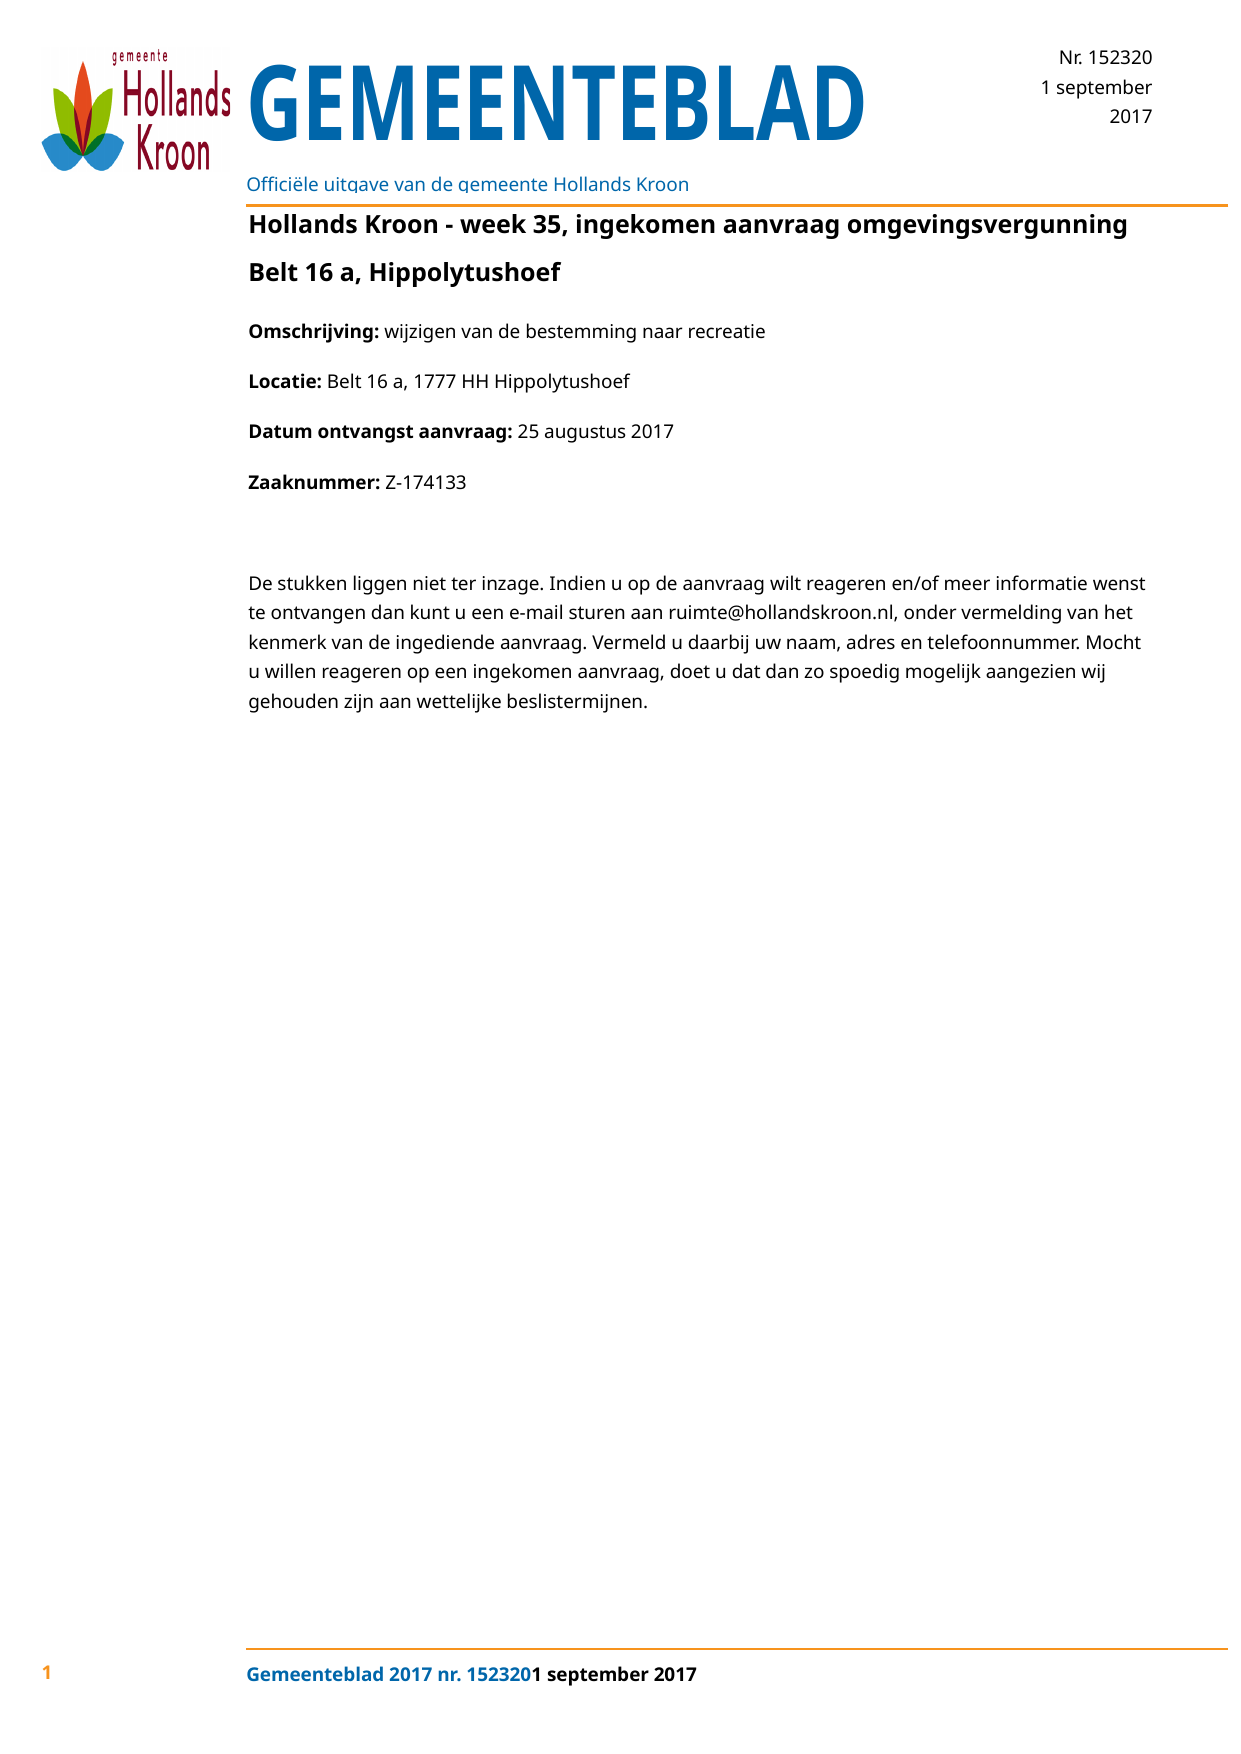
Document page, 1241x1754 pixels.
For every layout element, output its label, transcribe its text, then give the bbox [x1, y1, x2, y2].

text Omschrijving: wijzigen van de bestemming naar recreatie [248, 318, 1152, 344]
text Locatie: Belt 16 a, 1777 HH Hippolytushoef [248, 368, 1152, 394]
text Zaaknummer: Z-174133 [248, 469, 1152, 495]
text De stukken liggen niet ter inzage. Indien u op de aanvraag wilt reageren en/of meer informatie wenst te ontvangen dan kunt u een e-mail sturen aan ruimte@hollandskroon.nl, onder vermelding van het kenmerk van de ingediende aanvraag. Vermeld u daarbij uw naam, adres en telefoonnummer. Mocht u willen reageren op een ingekomen aanvraag, doet u dat dan zo spoedig mogelijk aangezien wij gehouden zijn aan wettelijke beslistermijnen. [248, 570, 1152, 714]
picture [41, 47, 231, 172]
text Hollands Kroon - week 35, ingekomen aanvraag omgevingsvergunning Belt 16 a, Hippolytushoef [248, 207, 1152, 288]
text Datum ontvangst aanvraag: 25 augustus 2017 [248, 419, 1152, 444]
